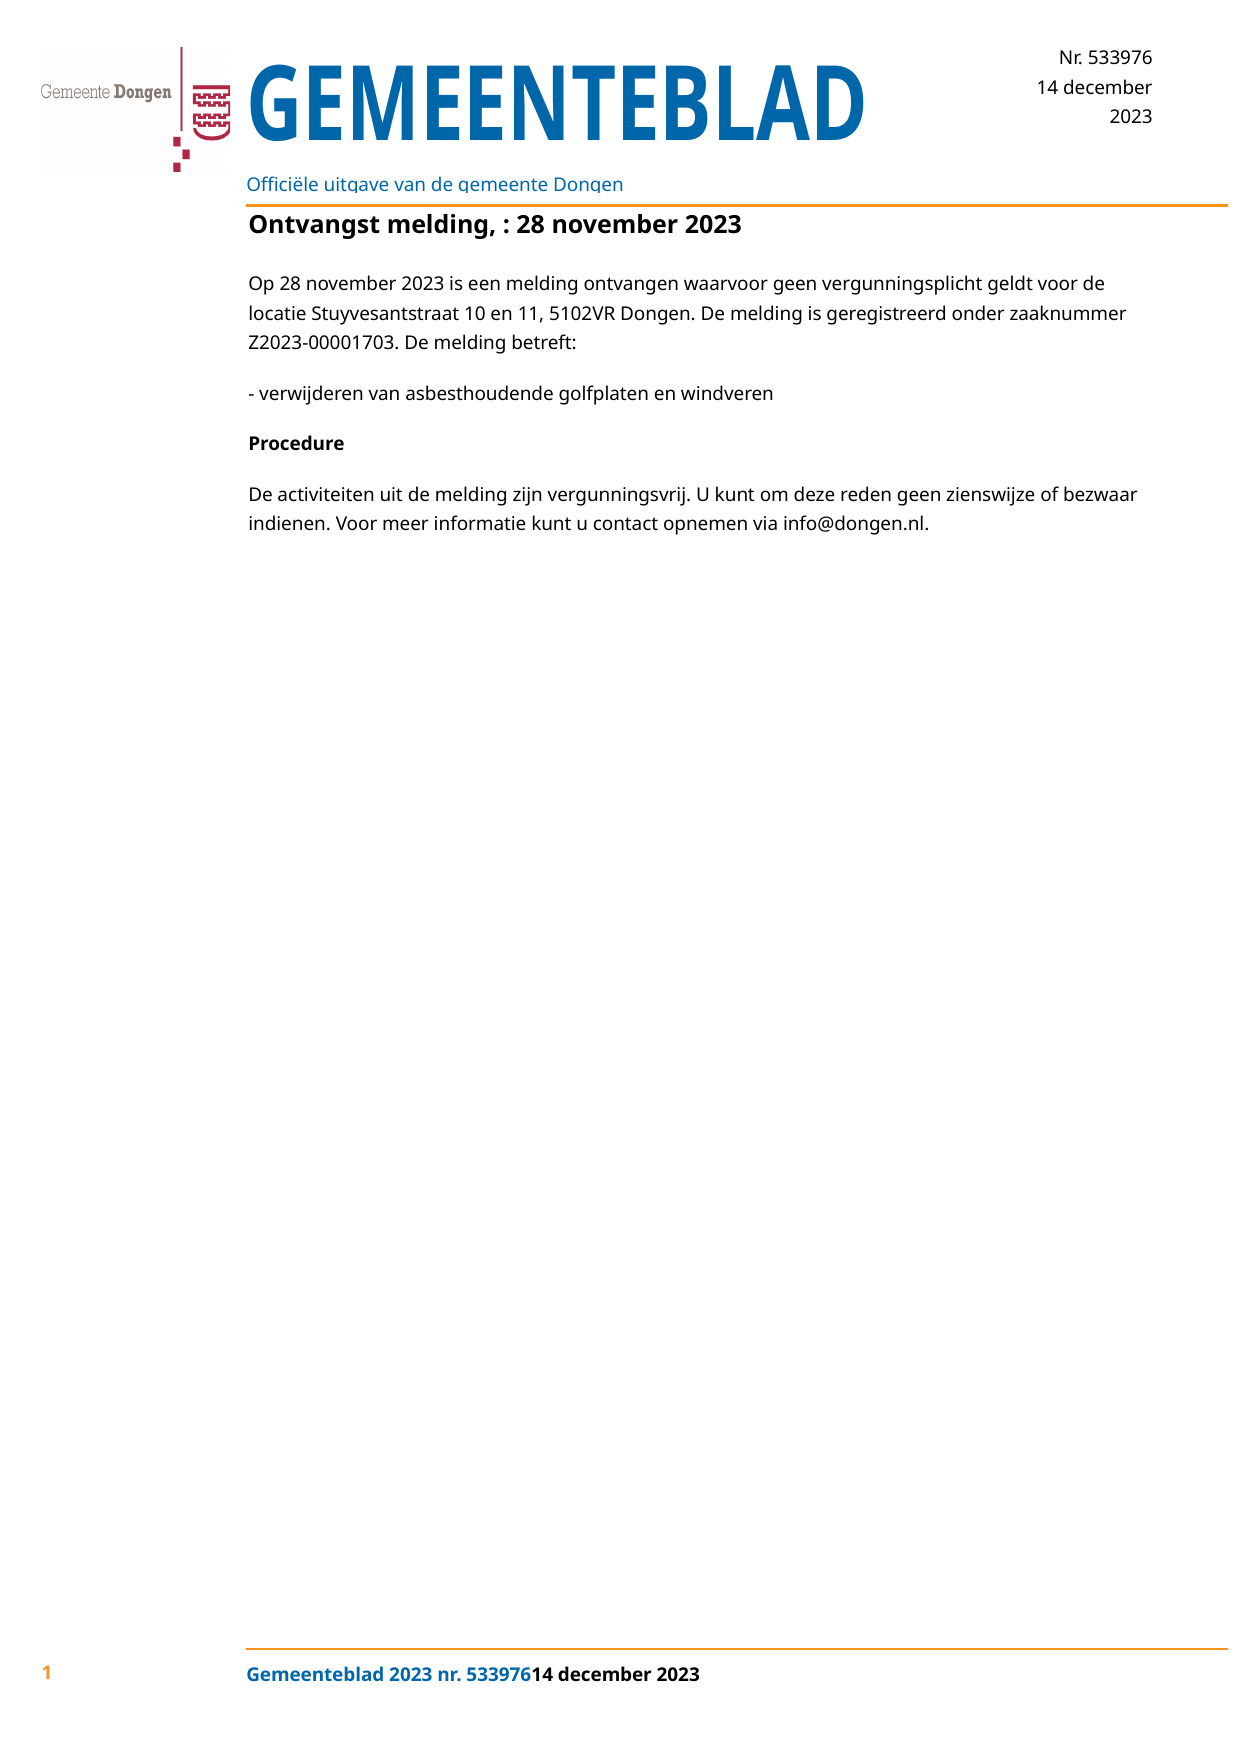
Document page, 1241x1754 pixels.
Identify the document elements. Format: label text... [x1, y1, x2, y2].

text Ontvangst melding, : 28 november 2023 [248, 207, 1152, 241]
text Op 28 november 2023 is een melding ontvangen waarvoor geen vergunningsplicht geldt voor de locatie Stuyvesantstraat 10 en 11, 5102VR Dongen. De melding is geregistreerd onder zaaknummer Z2023-00001703. De melding betreft: [248, 270, 1152, 355]
text Procedure [248, 430, 1152, 456]
picture [41, 47, 231, 172]
text De activiteiten uit de melding zijn vergunningsvrij. U kunt om deze reden geen zienswijze of bezwaar indienen. Voor meer informatie kunt u contact opnemen via info@dongen.nl. [248, 481, 1152, 536]
text - verwijderen van asbesthoudende golfplaten en windveren [248, 380, 1152, 406]
